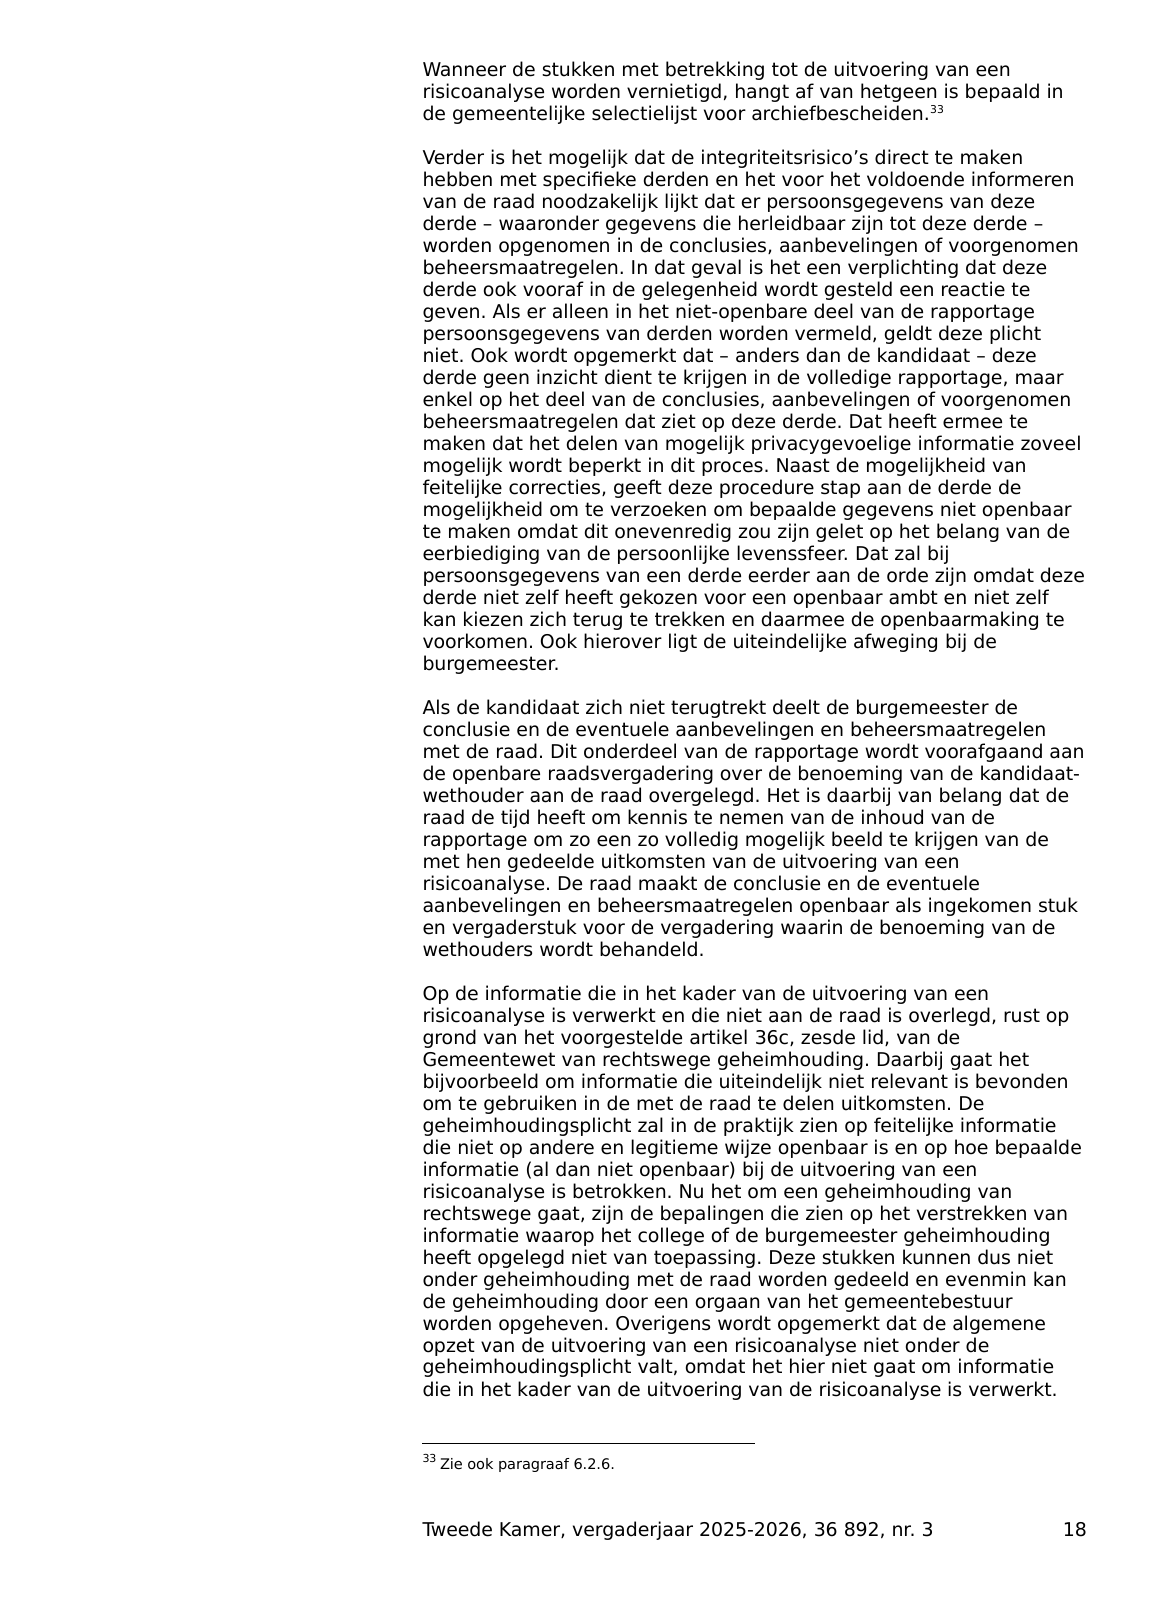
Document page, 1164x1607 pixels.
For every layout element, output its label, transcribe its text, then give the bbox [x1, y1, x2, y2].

text Verder is het mogelijk dat de integriteitsrisico’s direct te maken hebben met specifieke derden en het voor het voldoende informeren van de raad noodzakelijk lijkt dat er persoonsgegevens van deze derde – waaronder gegevens die herleidbaar zijn tot deze derde – worden opgenomen in de conclusies, aanbevelingen of voorgenomen beheersmaatregelen. In dat geval is het een verplichting dat deze derde ook vooraf in de gelegenheid wordt gesteld een reactie te geven. Als er alleen in het niet-openbare deel van de rapportage persoonsgegevens van derden worden vermeld, geldt deze plicht niet. Ook wordt opgemerkt dat – anders dan de kandidaat – deze derde geen inzicht dient te krijgen in de volledige rapportage, maar enkel op het deel van de conclusies, aanbevelingen of voorgenomen beheersmaatregelen dat ziet op deze derde. Dat heeft ermee te maken dat het delen van mogelijk privacygevoelige informatie zoveel mogelijk wordt beperkt in dit proces. Naast de mogelijkheid van feitelijke correcties, geeft deze procedure stap aan de derde de mogelijkheid om te verzoeken om bepaalde gegevens niet openbaar te maken omdat dit onevenredig zou zijn gelet op het belang van de eerbiediging van de persoonlijke levenssfeer. Dat zal bij persoonsgegevens van een derde eerder aan de orde zijn omdat deze derde niet zelf heeft gekozen voor een openbaar ambt en niet zelf kan kiezen zich terug te trekken en daarmee de openbaarmaking te voorkomen. Ook hierover ligt de uiteindelijke afweging bij de burgemeester. [422, 147, 1087, 675]
text Zie ook paragraaf 6.2.6. [422, 1452, 1087, 1474]
text Als de kandidaat zich niet terugtrekt deelt de burgemeester de conclusie en de eventuele aanbevelingen en beheersmaatregelen met de raad. Dit onderdeel van de rapportage wordt voorafgaand aan de openbare raadsvergadering over de benoeming van de kandidaat-wethouder aan de raad overgelegd. Het is daarbij van belang dat de raad de tijd heeft om kennis te nemen van de inhoud van de rapportage om zo een zo volledig mogelijk beeld te krijgen van de met hen gedeelde uitkomsten van de uitvoering van een risicoanalyse. De raad maakt de conclusie en de eventuele aanbevelingen en beheersmaatregelen openbaar als ingekomen stuk en vergaderstuk voor de vergadering waarin de benoeming van de wethouders wordt behandeld. [422, 697, 1087, 961]
text Op de informatie die in het kader van de uitvoering van een risicoanalyse is verwerkt en die niet aan de raad is overlegd, rust op grond van het voorgestelde artikel 36c, zesde lid, van de Gemeentewet van rechtswege geheimhouding. Daarbij gaat het bijvoorbeeld om informatie die uiteindelijk niet relevant is bevonden om te gebruiken in de met de raad te delen uitkomsten. De geheimhoudingsplicht zal in de praktijk zien op feitelijke informatie die niet op andere en legitieme wijze openbaar is en op hoe bepaalde informatie (al dan niet openbaar) bij de uitvoering van een risicoanalyse is betrokken. Nu het om een geheimhouding van rechtswege gaat, zijn de bepalingen die zien op het verstrekken van informatie waarop het college of de burgemeester geheimhouding heeft opgelegd niet van toepassing. Deze stukken kunnen dus niet onder geheimhouding met de raad worden gedeeld en evenmin kan de geheimhouding door een orgaan van het gemeentebestuur worden opgeheven. Overigens wordt opgemerkt dat de algemene opzet van de uitvoering van een risicoanalyse niet onder de geheimhoudingsplicht valt, omdat het hier niet gaat om informatie die in het kader van de uitvoering van de risicoanalyse is verwerkt. [422, 983, 1087, 1400]
text Wanneer de stukken met betrekking tot de uitvoering van een risicoanalyse worden vernietigd, hangt af van hetgeen is bepaald in de gemeentelijke selectielijst voor archiefbescheiden. [422, 59, 1087, 125]
